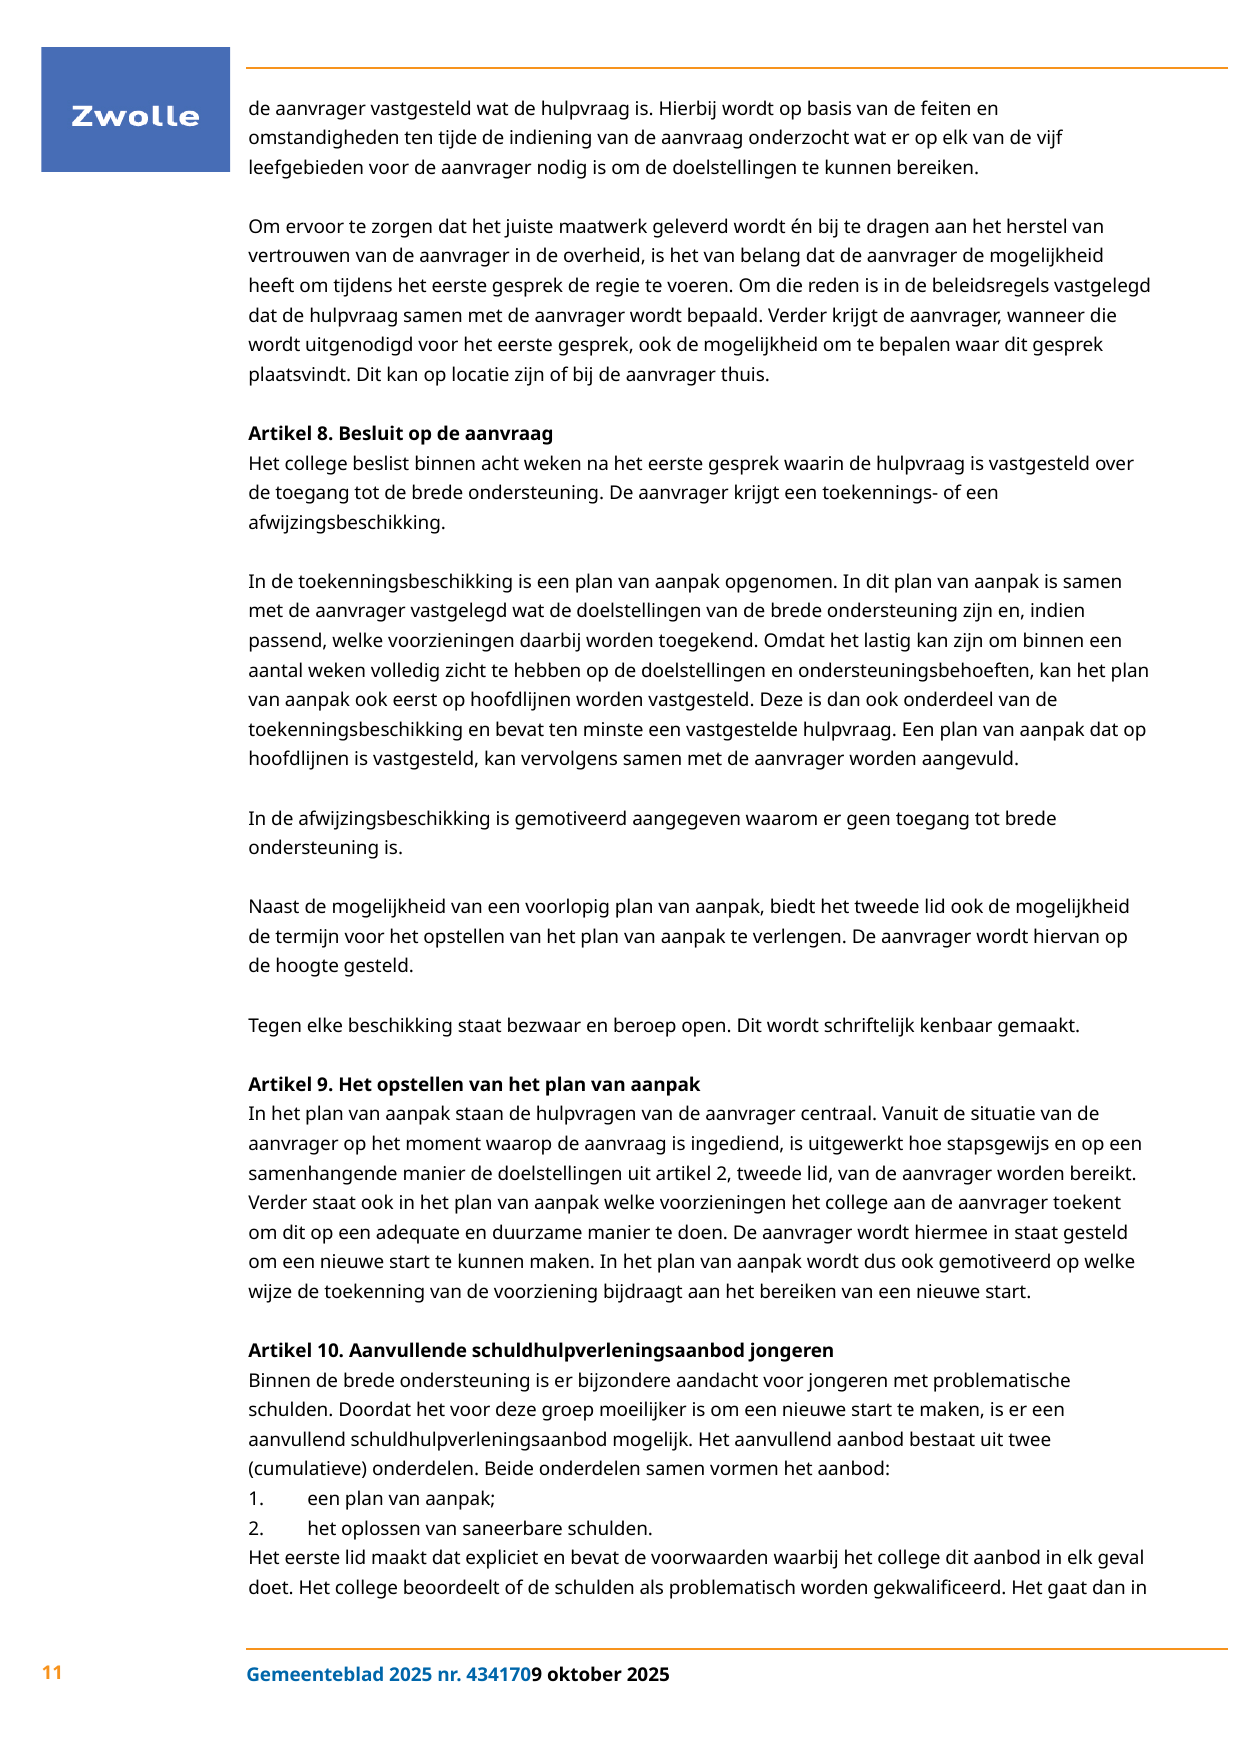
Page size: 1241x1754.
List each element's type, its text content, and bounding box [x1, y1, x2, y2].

text Om ervoor te zorgen dat het juiste maatwerk geleverd wordt én bij te dragen aan het herstel van vertrouwen van de aanvrager in de overheid, is het van belang dat de aanvrager de mogelijkheid heeft om tijdens het eerste gesprek de regie te voeren. Om die reden is in de beleidsregels vastgelegd dat de hulpvraag samen met de aanvrager wordt bepaald. Verder krijgt de aanvrager, wanneer die wordt uitgenodigd voor het eerste gesprek, ook de mogelijkheid om te bepalen waar dit gesprek plaatsvindt. Dit kan op locatie zijn of bij de aanvrager thuis. [248, 213, 1152, 387]
text In de toekenningsbeschikking is een plan van aanpak opgenomen. In dit plan van aanpak is samen met de aanvrager vastgelegd wat de doelstellingen van de brede ondersteuning zijn en, indien passend, welke voorzieningen daarbij worden toegekend. Omdat het lastig kan zijn om binnen een aantal weken volledig zicht te hebben op de doelstellingen en ondersteuningsbehoeften, kan het plan van aanpak ook eerst op hoofdlijnen worden vastgesteld. Deze is dan ook onderdeel van de toekenningsbeschikking en bevat ten minste een vastgestelde hulpvraag. Een plan van aanpak dat op hoofdlijnen is vastgesteld, kan vervolgens samen met de aanvrager worden aangevuld. [248, 568, 1152, 771]
text In de afwijzingsbeschikking is gemotiveerd aangegeven waarom er geen toegang tot brede ondersteuning is. [248, 805, 1152, 860]
text Het eerste lid maakt dat expliciet en bevat de voorwaarden waarbij het college dit aanbod in elk geval doet. Het college beoordeelt of de schulden als problematisch worden gekwalificeerd. Het gaat dan in [248, 1544, 1152, 1600]
list een plan van aanpak; [248, 1485, 1152, 1511]
text Naast de mogelijkheid van een voorlopig plan van aanpak, biedt het tweede lid ook de mogelijkheid de termijn voor het opstellen van het plan van aanpak te verlengen. De aanvrager wordt hiervan op de hoogte gesteld. [248, 893, 1152, 978]
picture [41, 47, 231, 172]
text Artikel 9. Het opstellen van het plan van aanpak [248, 1071, 1152, 1097]
text Artikel 8. Besluit op de aanvraag [248, 420, 1152, 446]
text Binnen de brede ondersteuning is er bijzondere aandacht voor jongeren met problematische schulden. Doordat het voor deze groep moeilijker is om een nieuwe start te maken, is er een aanvullend schuldhulpverleningsaanbod mogelijk. Het aanvullend aanbod bestaat uit twee (cumulatieve) onderdelen. Beide onderdelen samen vormen het aanbod: [248, 1367, 1152, 1481]
text Tegen elke beschikking staat bezwaar en beroep open. Dit wordt schriftelijk kenbaar gemaakt. [248, 1012, 1152, 1038]
text Artikel 10. Aanvullende schuldhulpverleningsaanbod jongeren [248, 1337, 1152, 1363]
text Het college beslist binnen acht weken na het eerste gesprek waarin de hulpvraag is vastgesteld over de toegang tot de brede ondersteuning. De aanvrager krijgt een toekennings- of een afwijzingsbeschikking. [248, 450, 1152, 535]
list het oplossen van saneerbare schulden. [248, 1515, 1152, 1541]
text In het plan van aanpak staan de hulpvragen van de aanvrager centraal. Vanuit de situatie van de aanvrager op het moment waarop de aanvraag is ingediend, is uitgewerkt hoe stapsgewijs en op een samenhangende manier de doelstellingen uit artikel 2, tweede lid, van de aanvrager worden bereikt. Verder staat ook in het plan van aanpak welke voorzieningen het college aan de aanvrager toekent om dit op een adequate en duurzame manier te doen. De aanvrager wordt hiermee in staat gesteld om een nieuwe start te kunnen maken. In het plan van aanpak wordt dus ook gemotiveerd op welke wijze de toekenning van de voorziening bijdraagt aan het bereiken van een nieuwe start. [248, 1101, 1152, 1304]
text de aanvrager vastgesteld wat de hulpvraag is. Hierbij wordt op basis van de feiten en omstandigheden ten tijde de indiening van de aanvraag onderzocht wat er op elk van de vijf leefgebieden voor de aanvrager nodig is om de doelstellingen te kunnen bereiken. [248, 95, 1152, 180]
